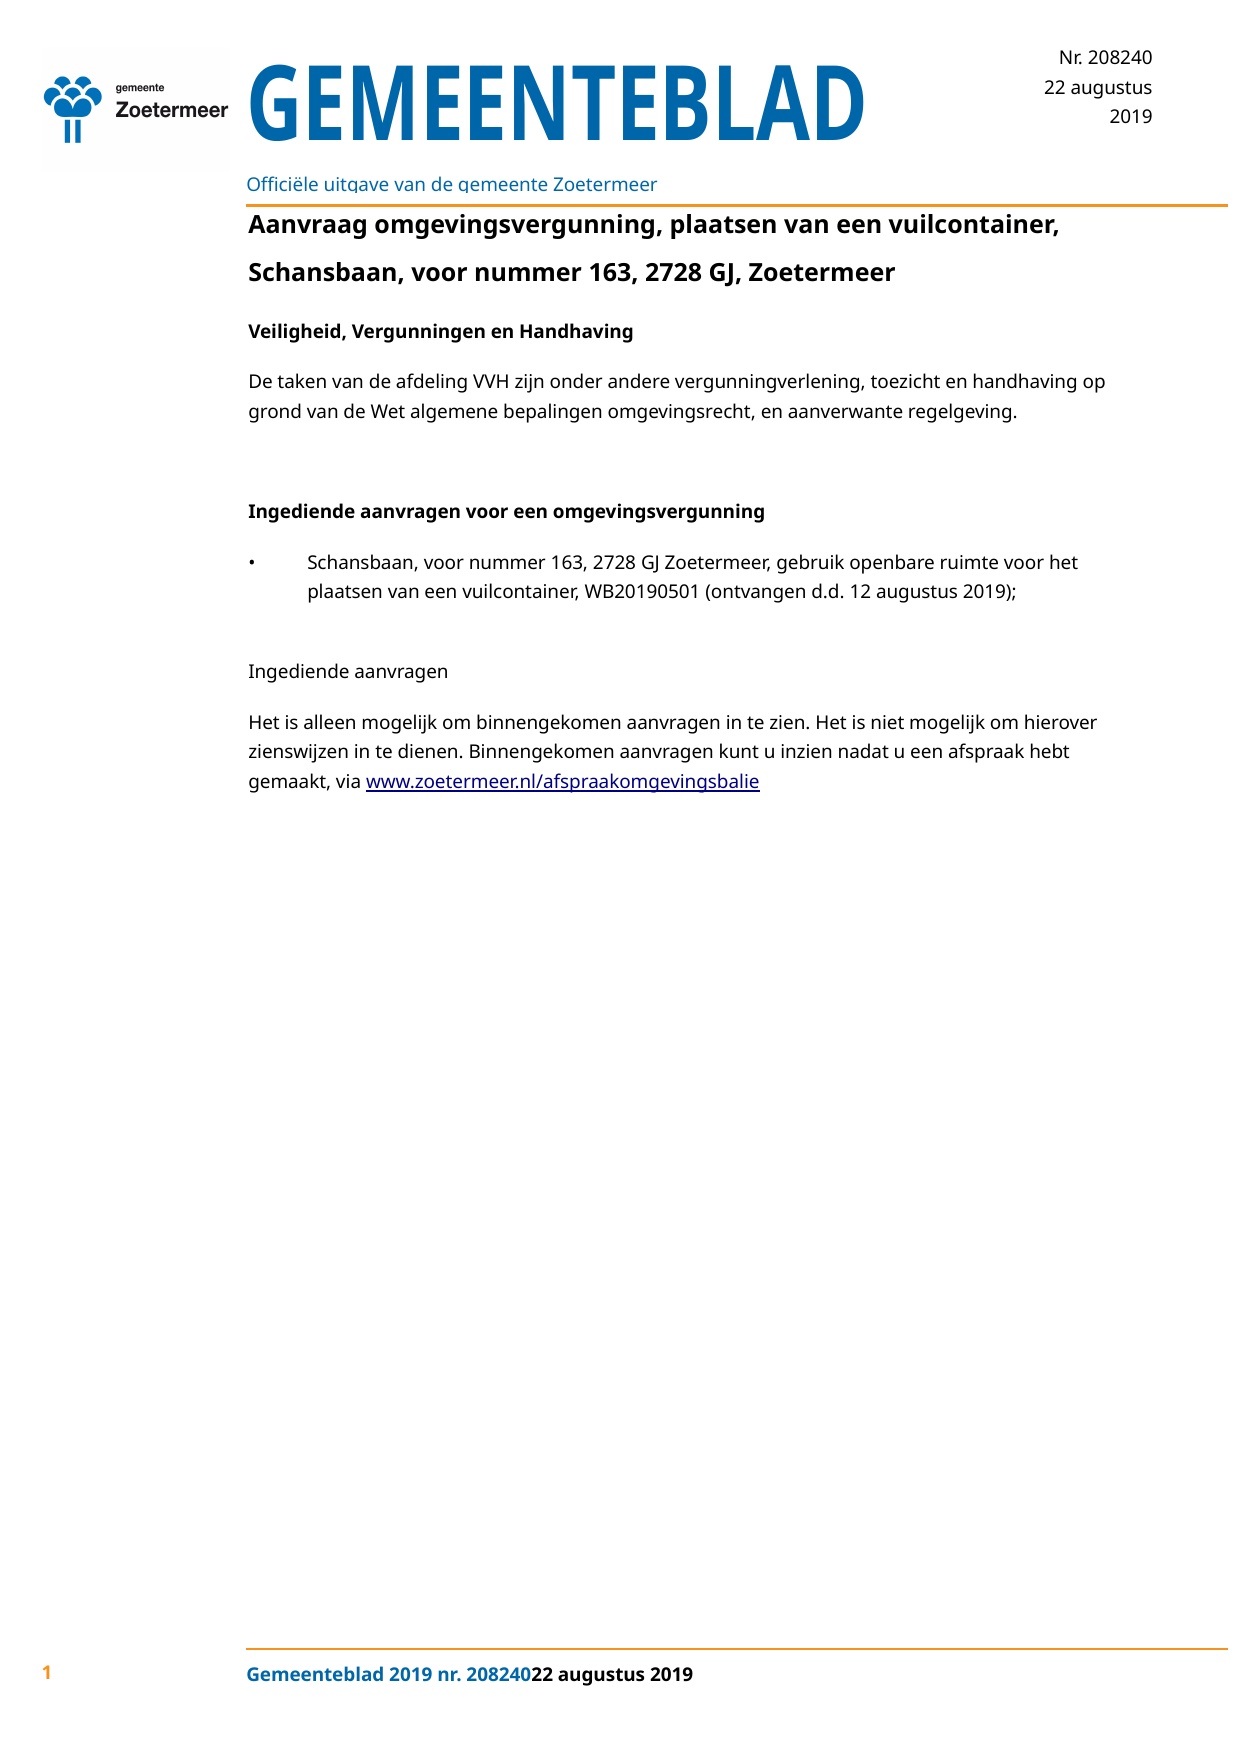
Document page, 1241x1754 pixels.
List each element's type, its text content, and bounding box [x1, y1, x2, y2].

text De taken van de afdeling VVH zijn onder andere vergunningverlening, toezicht en handhaving op grond van de Wet algemene bepalingen omgevingsrecht, en aanverwante regelgeving. [248, 368, 1152, 424]
text Het is alleen mogelijk om binnengekomen aanvragen in te zien. Het is niet mogelijk om hierover zienswijzen in te dienen. Binnengekomen aanvragen kunt u inzien nadat u een afspraak hebt gemaakt, via www.zoetermeer.nl/afspraakomgevingsbalie [248, 709, 1152, 794]
text Ingediende aanvragen [248, 659, 1152, 684]
picture [41, 47, 231, 172]
text Veiligheid, Vergunningen en Handhaving [248, 318, 1152, 344]
list Schansbaan, voor nummer 163, 2728 GJ Zoetermeer, gebruik openbare ruimte voor het plaatsen van een vuilcontainer, WB20190501 (ontvangen d.d. 12 augustus 2019); [248, 549, 1152, 604]
text Aanvraag omgevingsvergunning, plaatsen van een vuilcontainer, Schansbaan, voor nummer 163, 2728 GJ, Zoetermeer [248, 207, 1152, 288]
text Ingediende aanvragen voor een omgevingsvergunning [248, 499, 1152, 524]
